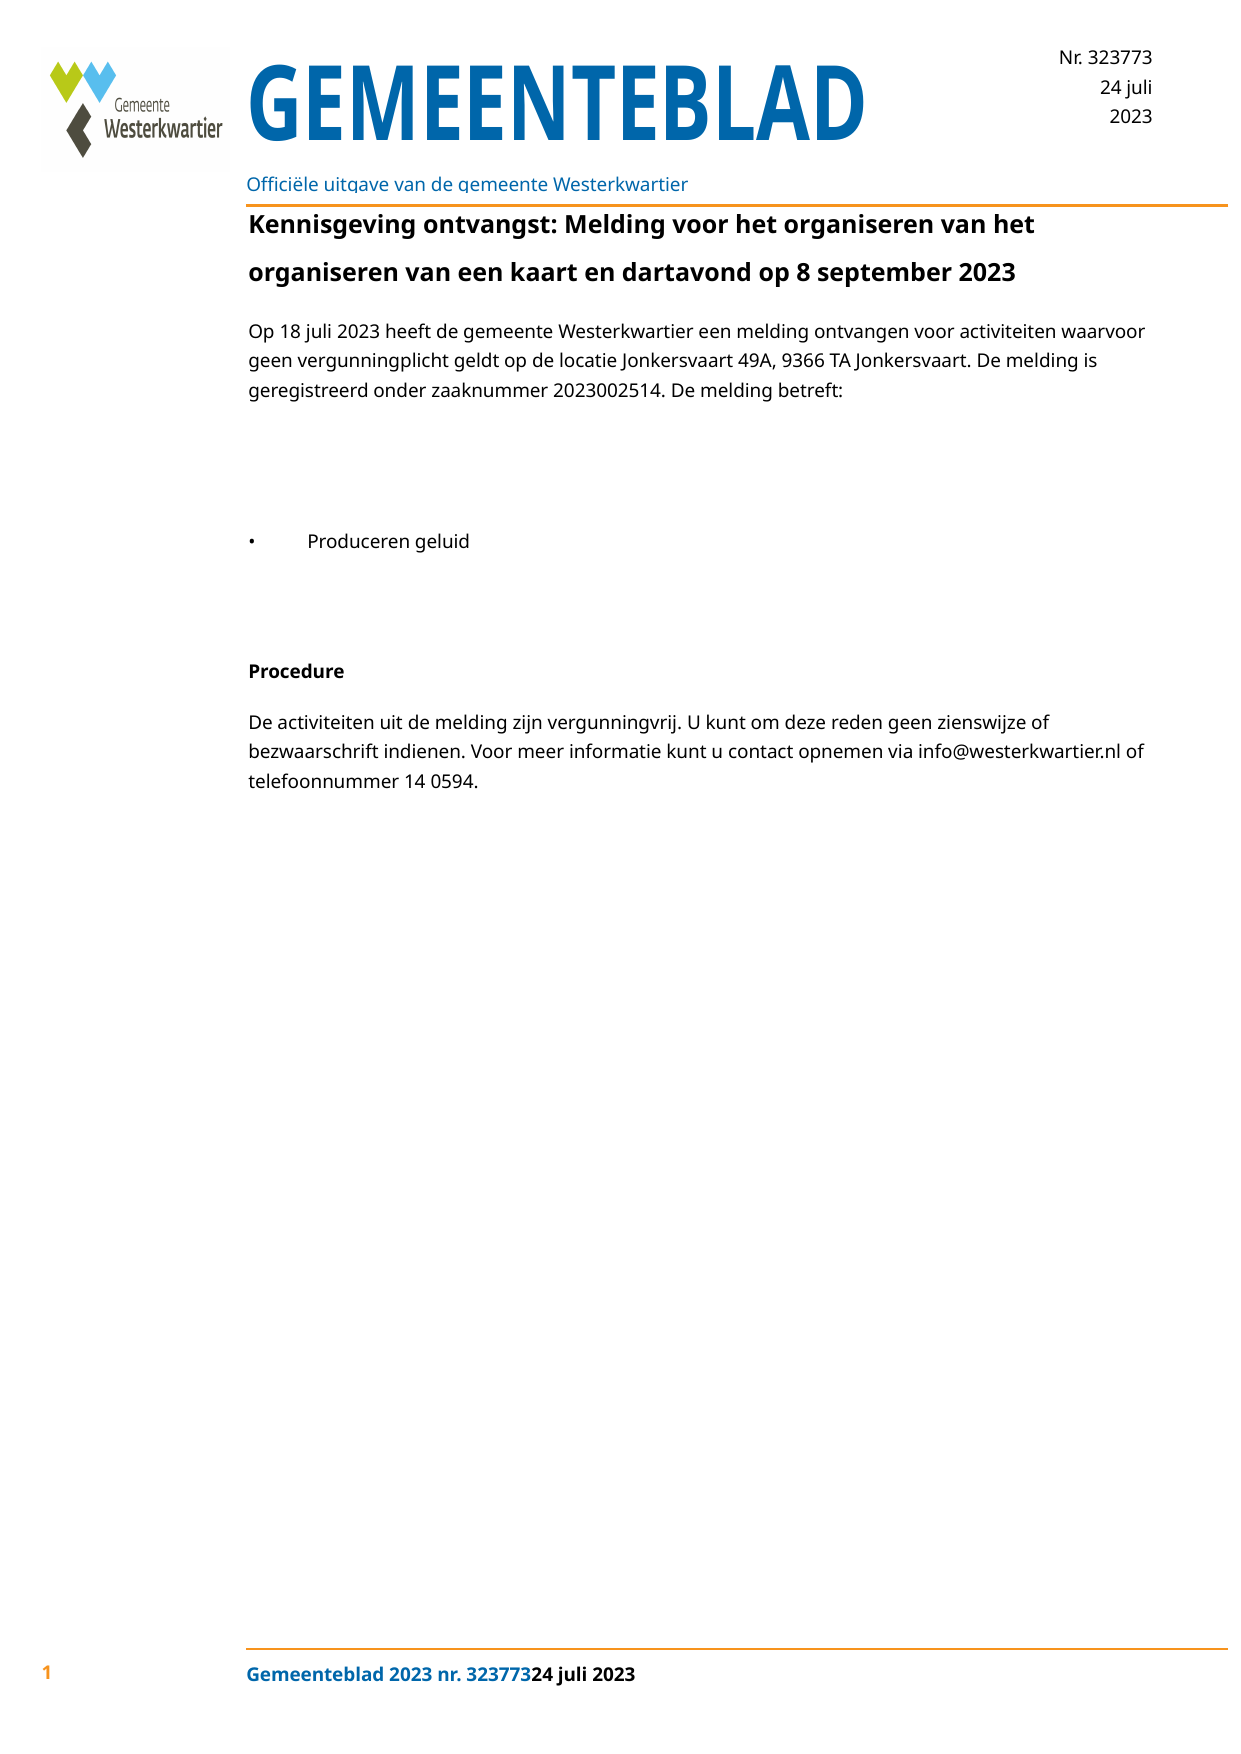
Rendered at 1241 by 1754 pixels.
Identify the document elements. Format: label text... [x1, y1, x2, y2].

text Kennisgeving ontvangst: Melding voor het organiseren van het organiseren van een kaart en dartavond op 8 september 2023 [248, 207, 1152, 288]
text De activiteiten uit de melding zijn vergunningvrij. U kunt om deze reden geen zienswijze of bezwaarschrift indienen. Voor meer informatie kunt u contact opnemen via info@westerkwartier.nl of telefoonnummer 14 0594. [248, 709, 1152, 794]
list Produceren geluid [248, 528, 1152, 554]
picture [41, 47, 231, 172]
text Procedure [248, 659, 1152, 684]
text Op 18 juli 2023 heeft de gemeente Westerkwartier een melding ontvangen voor activiteiten waarvoor geen vergunningplicht geldt op de locatie Jonkersvaart 49A, 9366 TA Jonkersvaart. De melding is geregistreerd onder zaaknummer 2023002514. De melding betreft: [248, 318, 1152, 403]
